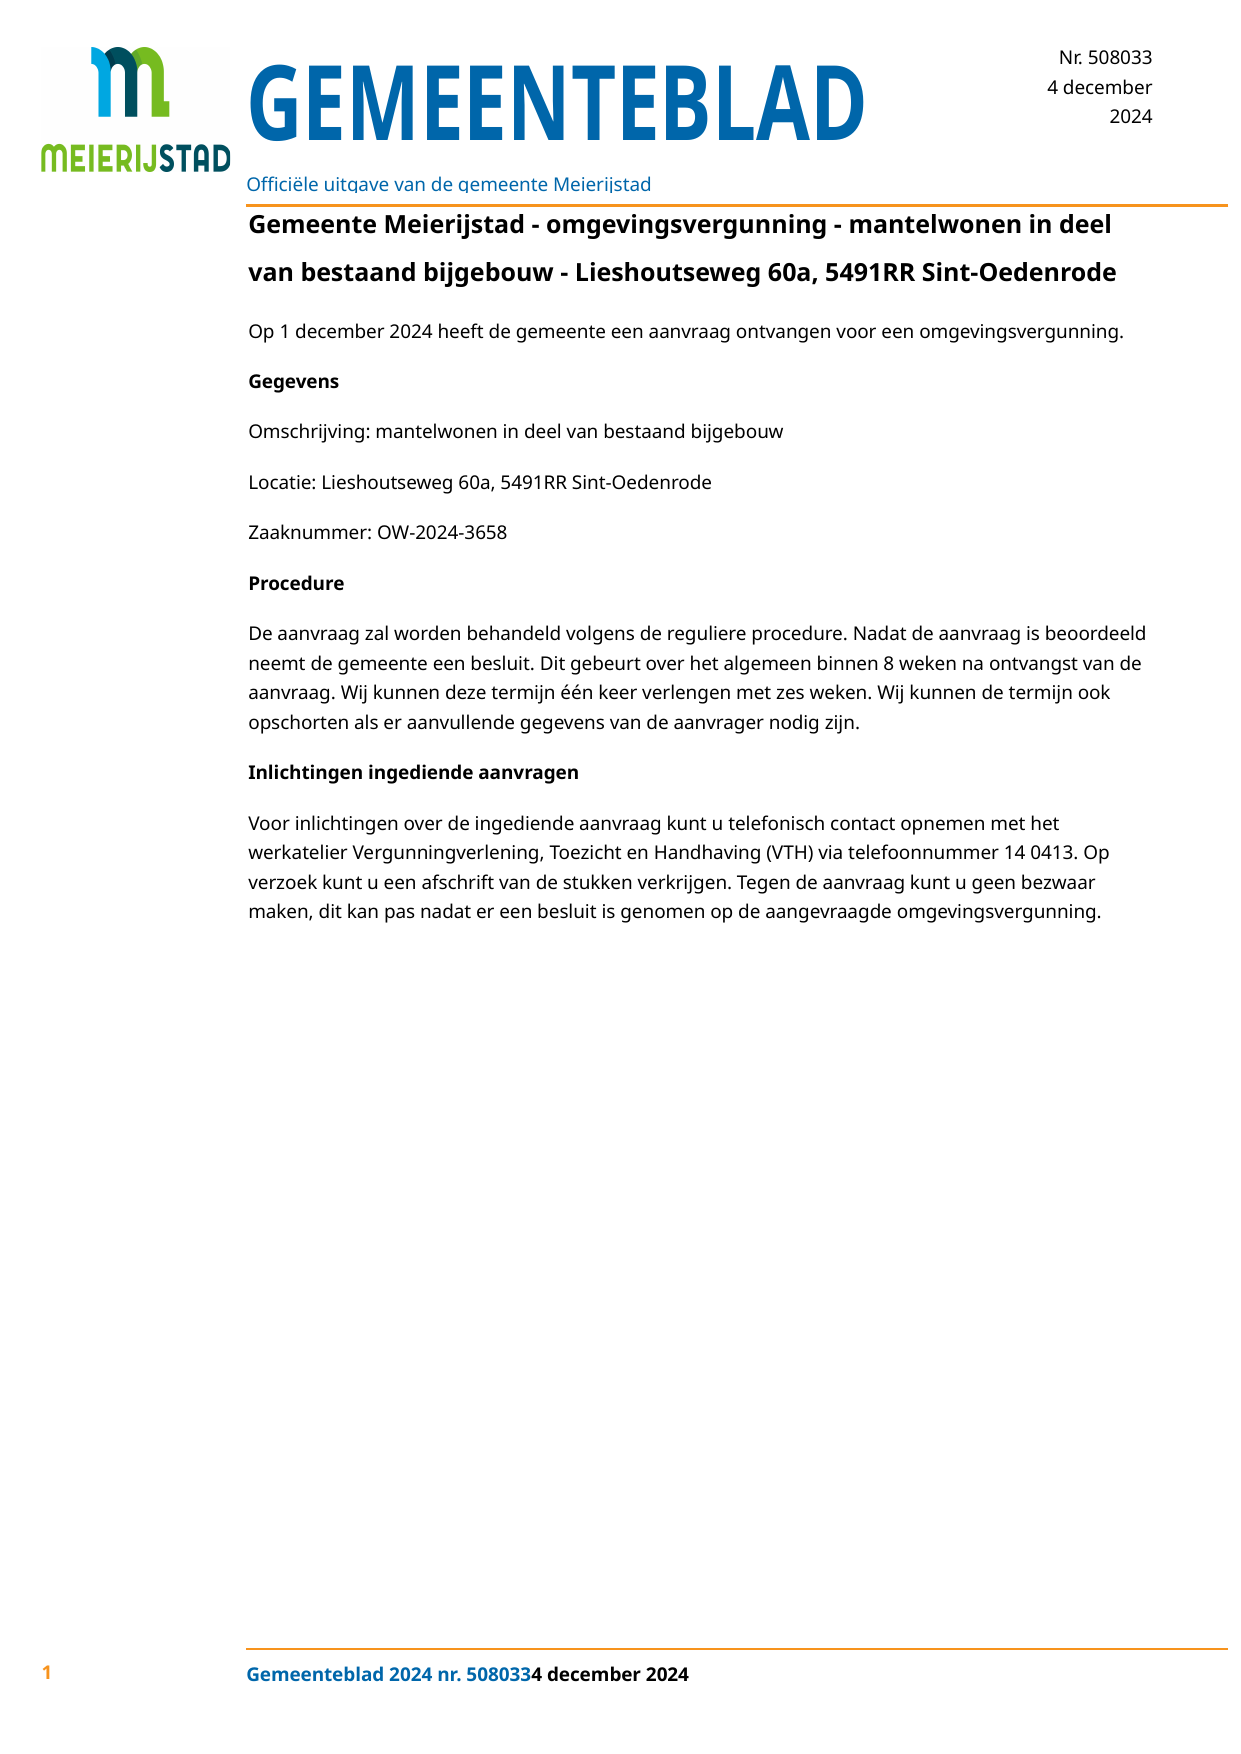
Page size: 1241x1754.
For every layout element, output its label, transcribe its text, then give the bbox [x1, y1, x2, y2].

text Gegevens [248, 368, 1152, 394]
text De aanvraag zal worden behandeld volgens de reguliere procedure. Nadat de aanvraag is beoordeeld neemt de gemeente een besluit. Dit gebeurt over het algemeen binnen 8 weken na ontvangst van de aanvraag. Wij kunnen deze termijn één keer verlengen met zes weken. Wij kunnen de termijn ook opschorten als er aanvullende gegevens van de aanvrager nodig zijn. [248, 620, 1152, 735]
text Inlichtingen ingediende aanvragen [248, 759, 1152, 785]
text Omschrijving: mantelwonen in deel van bestaand bijgebouw [248, 419, 1152, 444]
text Procedure [248, 570, 1152, 596]
text Locatie: Lieshoutseweg 60a, 5491RR Sint-Oedenrode [248, 469, 1152, 495]
text Voor inlichtingen over de ingediende aanvraag kunt u telefonisch contact opnemen met het werkatelier Vergunningverlening, Toezicht en Handhaving (VTH) via telefoonnummer 14 0413. Op verzoek kunt u een afschrift van de stukken verkrijgen. Tegen de aanvraag kunt u geen bezwaar maken, dit kan pas nadat er een besluit is genomen op de aangevraagde omgevingsvergunning. [248, 810, 1152, 924]
picture [41, 47, 231, 172]
text Zaaknummer: OW-2024-3658 [248, 519, 1152, 545]
text Gemeente Meierijstad - omgevingsvergunning - mantelwonen in deel van bestaand bijgebouw - Lieshoutseweg 60a, 5491RR Sint-Oedenrode [248, 207, 1152, 288]
text Op 1 december 2024 heeft de gemeente een aanvraag ontvangen voor een omgevingsvergunning. [248, 318, 1152, 344]
